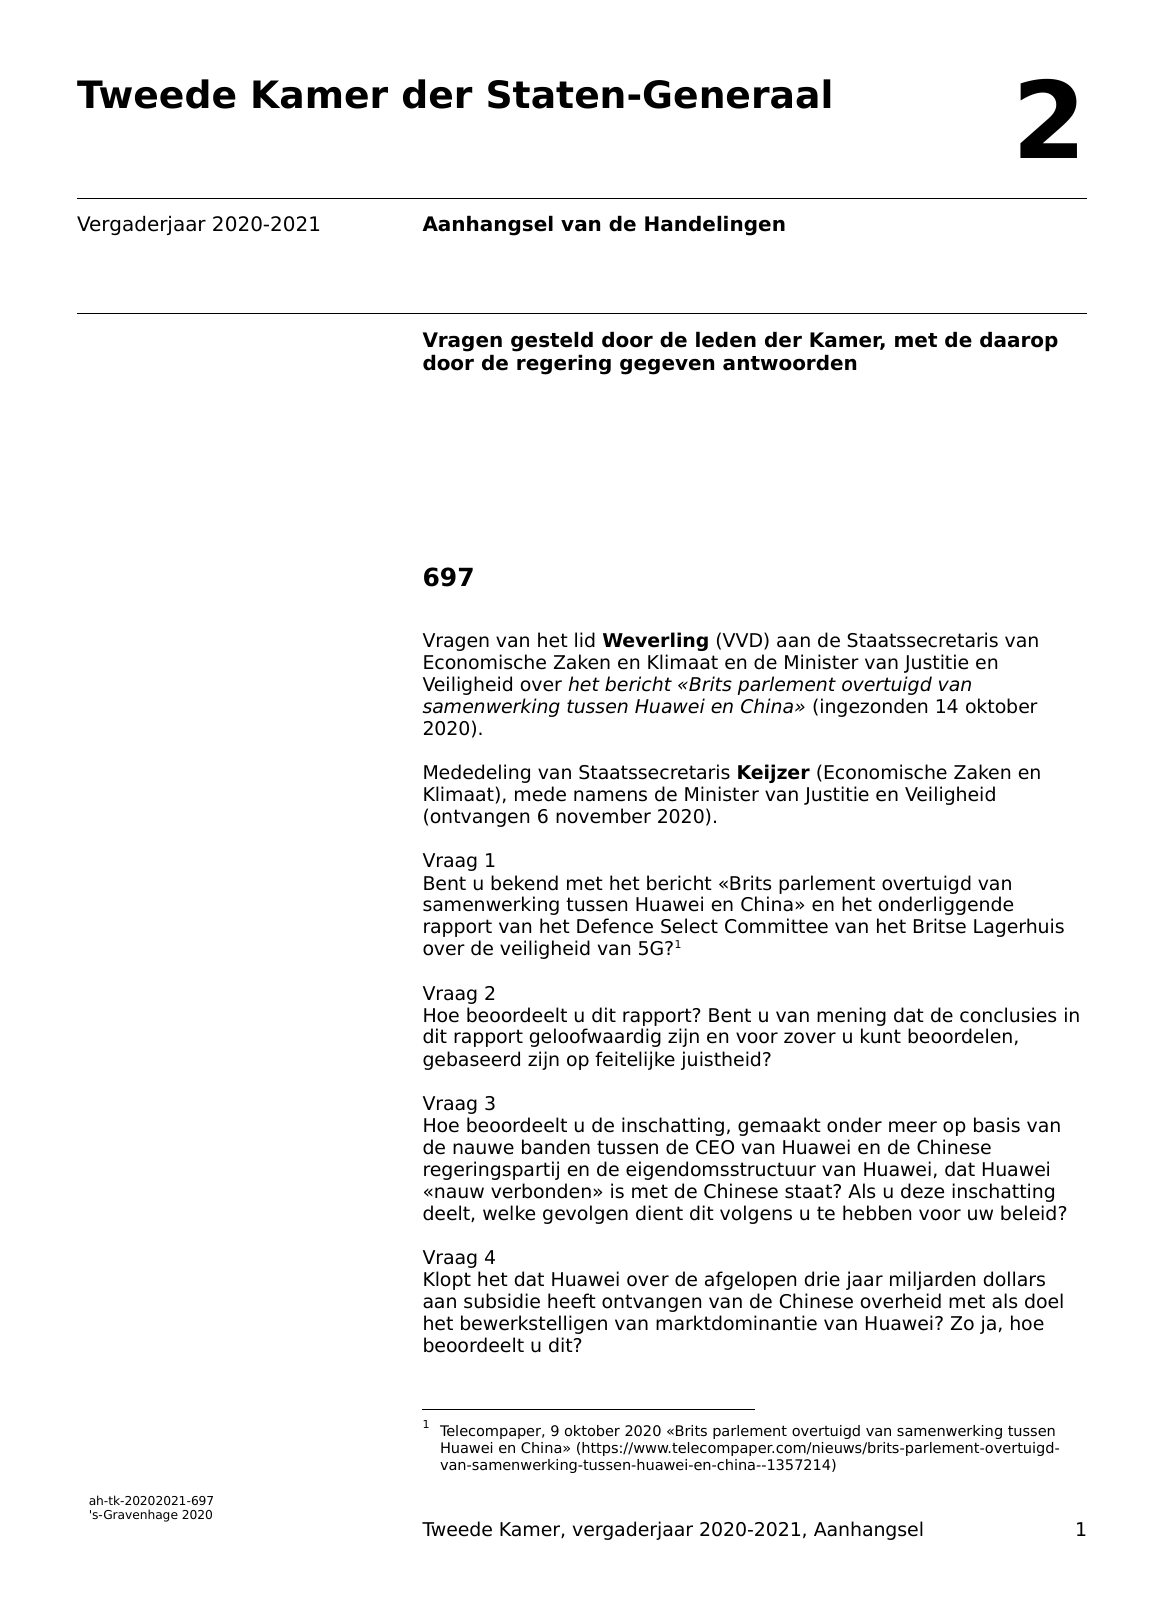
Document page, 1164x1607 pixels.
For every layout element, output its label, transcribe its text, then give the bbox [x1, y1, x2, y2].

table_header Tweede Kamer der Staten-Generaal [77, 59, 886, 198]
table_cell [77, 314, 422, 375]
text Vraag 3 [422, 1093, 1087, 1114]
text Hoe beoordeelt u de inschatting, gemaakt onder meer op basis van de nauwe banden tussen de CEO van Huawei en de Chinese regeringspartij en de eigendomsstructuur van Huawei, dat Huawei «nauw verbonden» is met de Chinese staat? Als u deze inschatting deelt, welke gevolgen dient dit volgens u te hebben voor uw beleid? [422, 1114, 1087, 1224]
table_cell Vergaderjaar 2020-2021 [77, 199, 422, 313]
text 's-Gravenhage 2020 [88, 1508, 323, 1522]
text Vraag 1 [422, 850, 1087, 872]
table_cell Vragen gesteld door de leden der Kamer, met de daarop door de regering gegeven antwoorden [422, 314, 1087, 375]
text 697 [422, 563, 1087, 592]
text Mededeling van Staatssecretaris Keijzer (Economische Zaken en Klimaat), mede namens de Minister van Justitie en Veiligheid (ontvangen 6 november 2020). [422, 762, 1087, 828]
text Vragen van het lid Weverling (VVD) aan de Staatssecretaris van Economische Zaken en Klimaat en de Minister van Justitie en Veiligheid over het bericht «Brits parlement overtuigd van samenwerking tussen Huawei en China» (ingezonden 14 oktober 2020). [422, 630, 1087, 740]
table_header 2 [886, 59, 1087, 198]
text Telecompaper, 9 oktober 2020 «Brits parlement overtuigd van samenwerking tussen Huawei en China» (https://www.telecompaper.com/nieuws/brits-parlement-overtuigd-van-samenwerking-tussen-huawei-en-china--1357214) [422, 1418, 1087, 1474]
text ah-tk-20202021-697 [88, 1494, 323, 1508]
text Vraag 4 [422, 1247, 1087, 1269]
text Klopt het dat Huawei over de afgelopen drie jaar miljarden dollars aan subsidie heeft ontvangen van de Chinese overheid met als doel het bewerkstelligen van marktdominantie van Huawei? Zo ja, hoe beoordeelt u dit? [422, 1269, 1087, 1357]
text Bent u bekend met het bericht «Brits parlement overtuigd van samenwerking tussen Huawei en China» en het onderliggende rapport van het Defence Select Committee van het Britse Lagerhuis over de veiligheid van 5G? [422, 872, 1087, 960]
text Vraag 2 [422, 982, 1087, 1004]
text Hoe beoordeelt u dit rapport? Bent u van mening dat de conclusies in dit rapport geloofwaardig zijn en voor zover u kunt beoordelen, gebaseerd zijn op feitelijke juistheid? [422, 1004, 1087, 1070]
table_cell Aanhangsel van de Handelingen [422, 199, 1087, 313]
